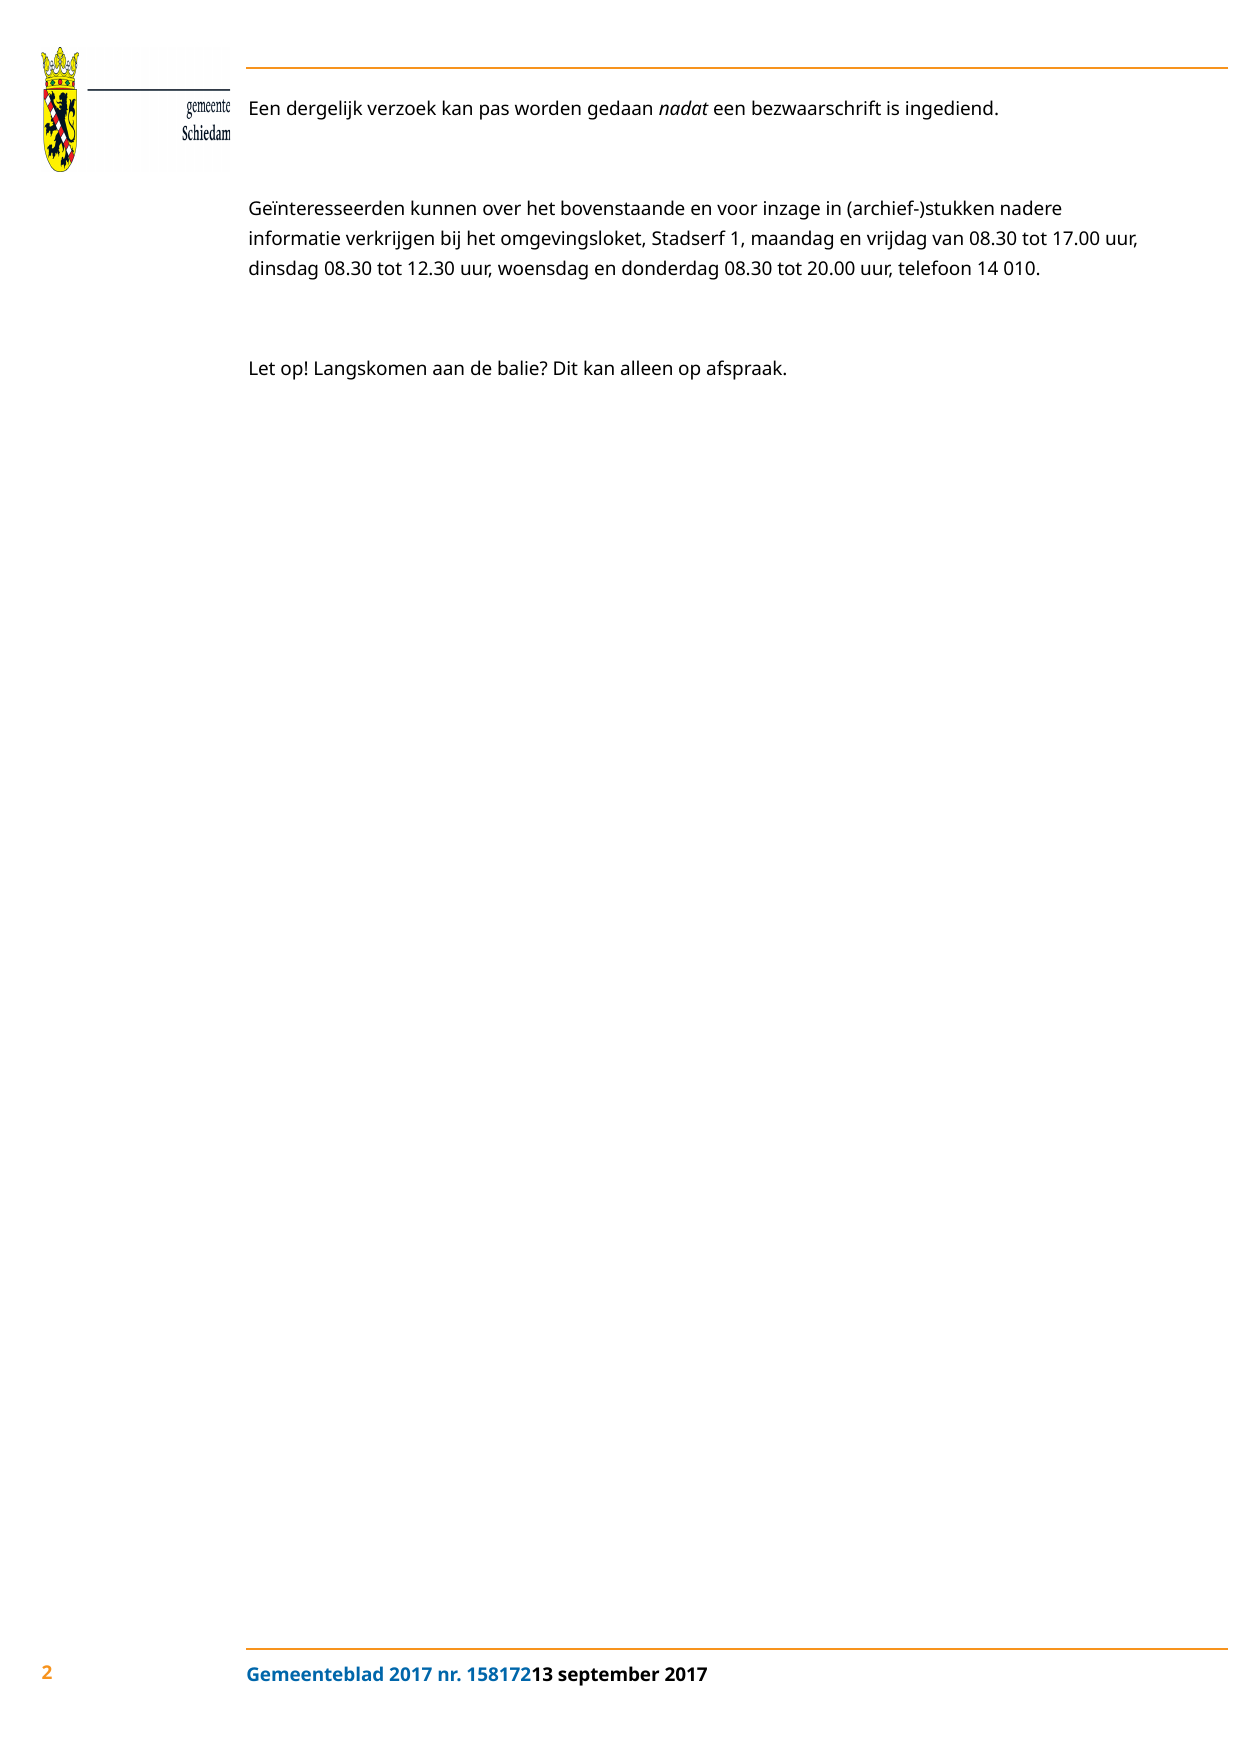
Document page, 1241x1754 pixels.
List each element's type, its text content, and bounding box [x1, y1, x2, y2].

text Let op! Langskomen aan de balie? Dit kan alleen op afspraak. [248, 356, 1152, 381]
text Een dergelijk verzoek kan pas worden gedaan nadat een bezwaarschrift is ingediend. [248, 95, 1152, 121]
picture [41, 47, 231, 172]
text Geïnteresseerden kunnen over het bovenstaande en voor inzage in (archief-)stukken nadere informatie verkrijgen bij het omgevingsloket, Stadserf 1, maandag en vrijdag van 08.30 tot 17.00 uur, dinsdag 08.30 tot 12.30 uur, woensdag en donderdag 08.30 tot 20.00 uur, telefoon 14 010. [248, 196, 1152, 281]
